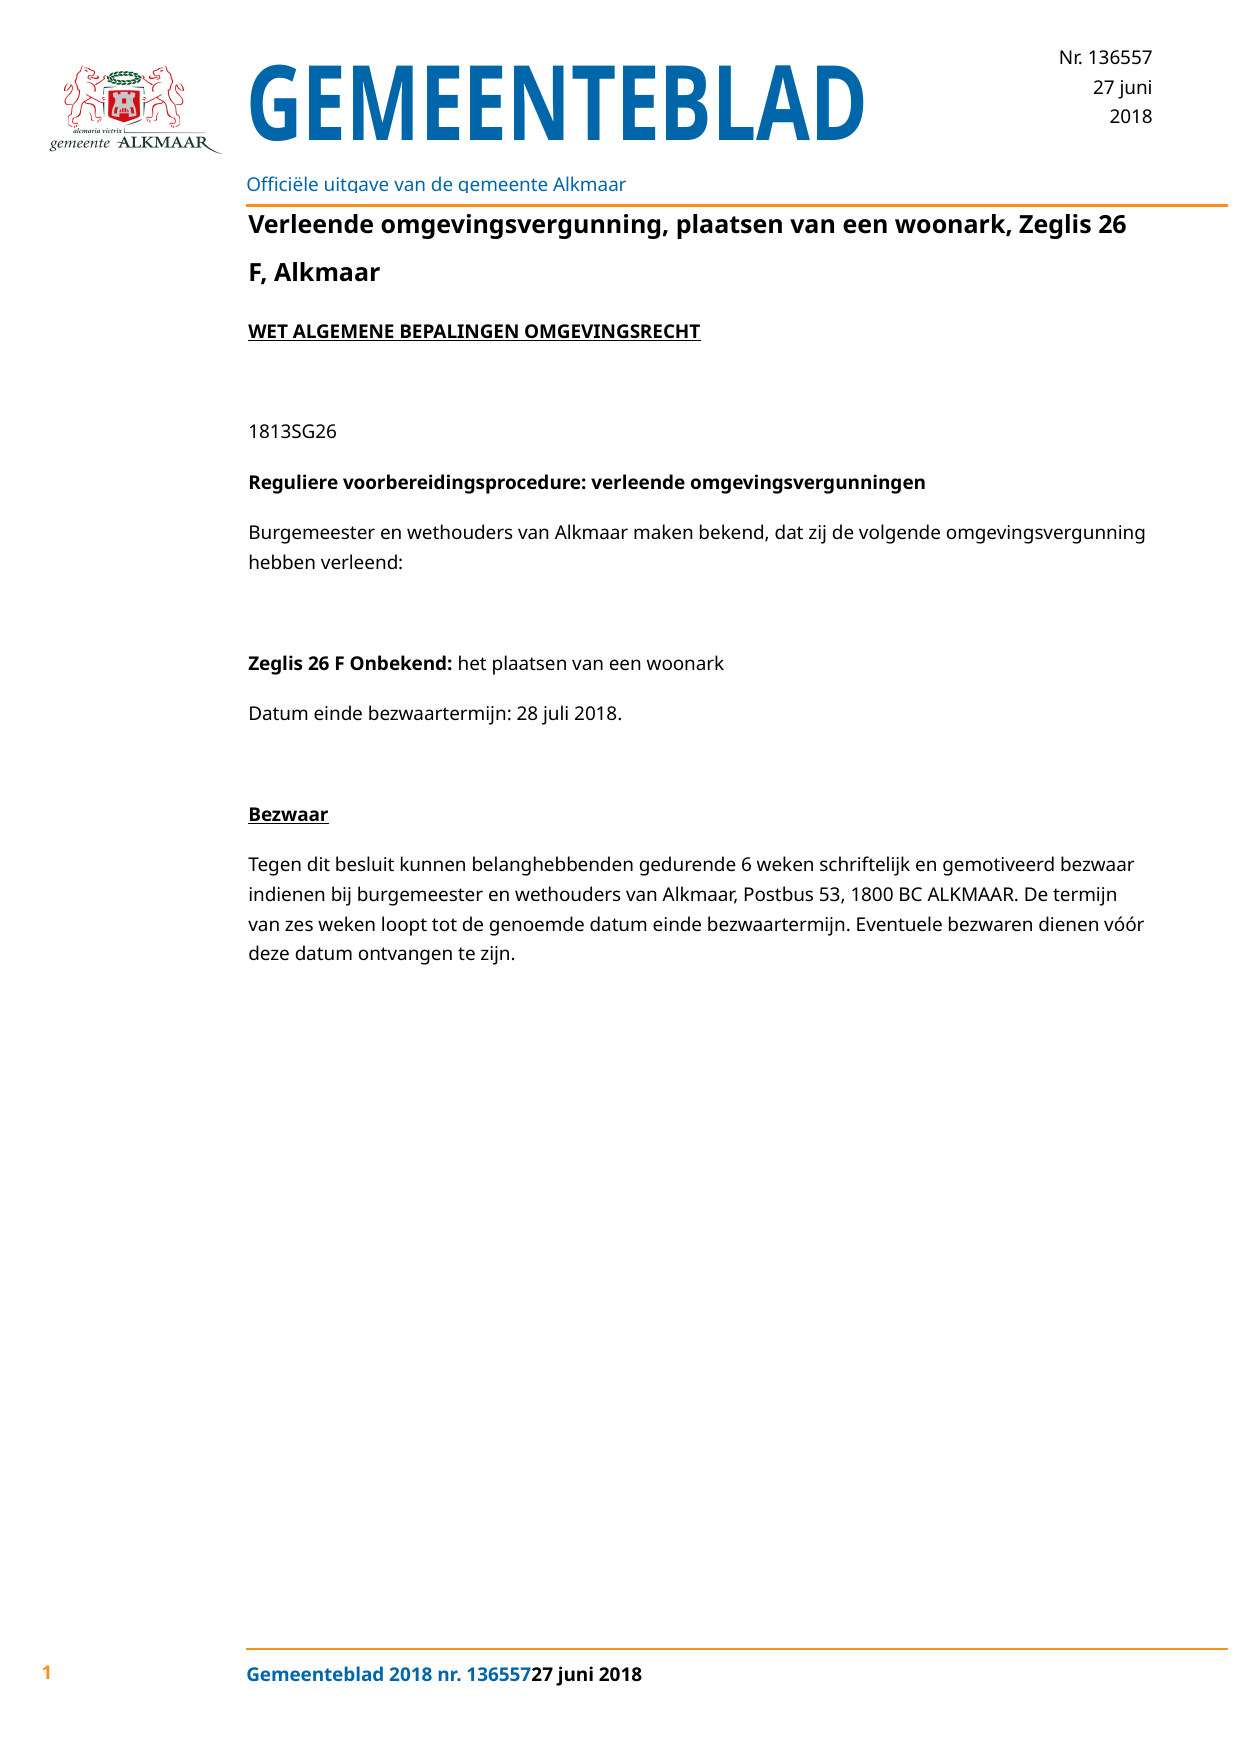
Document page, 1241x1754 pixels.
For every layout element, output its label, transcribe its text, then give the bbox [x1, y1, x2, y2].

text Zeglis 26 F Onbekend: het plaatsen van een woonark [248, 650, 1152, 676]
text Tegen dit besluit kunnen belanghebbenden gedurende 6 weken schriftelijk en gemotiveerd bezwaar indienen bij burgemeester en wethouders van Alkmaar, Postbus 53, 1800 BC ALKMAAR. De termijn van zes weken loopt tot de genoemde datum einde bezwaartermijn. Eventuele bezwaren dienen vóór deze datum ontvangen te zijn. [248, 852, 1152, 966]
picture [41, 47, 231, 172]
text WET ALGEMENE BEPALINGEN OMGEVINGSRECHT [248, 318, 1152, 344]
text Verleende omgevingsvergunning, plaatsen van een woonark, Zeglis 26 F, Alkmaar [248, 207, 1152, 288]
text Bezwaar [248, 801, 1152, 827]
text Burgemeester en wethouders van Alkmaar maken bekend, dat zij de volgende omgevingsvergunning hebben verleend: [248, 519, 1152, 575]
text Reguliere voorbereidingsprocedure: verleende omgevingsvergunningen [248, 469, 1152, 495]
text 1813SG26 [248, 419, 1152, 444]
text Datum einde bezwaartermijn: 28 juli 2018. [248, 700, 1152, 726]
